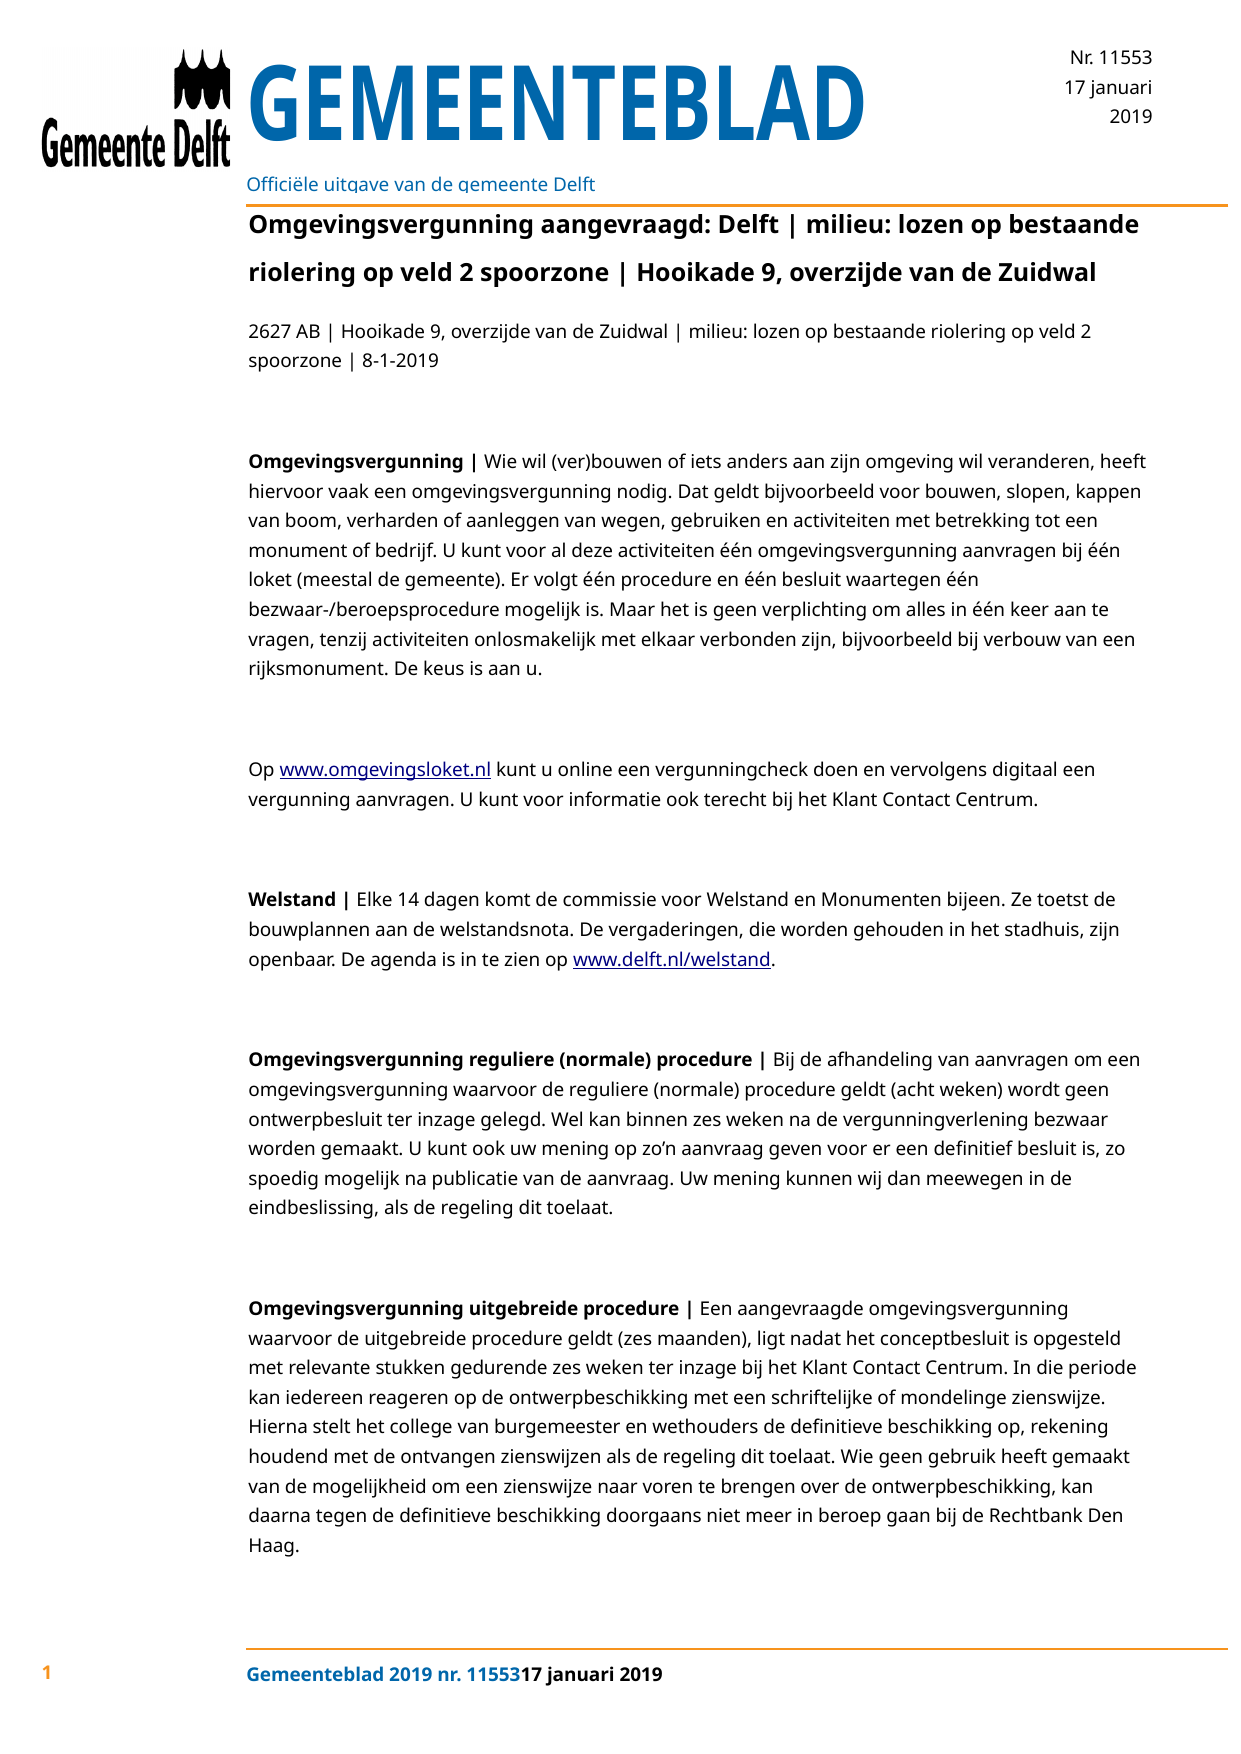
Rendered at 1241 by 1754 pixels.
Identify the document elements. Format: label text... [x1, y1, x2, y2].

text Op www.omgevingsloket.nl kunt u online een vergunningcheck doen en vervolgens digitaal een vergunning aanvragen. U kunt voor informatie ook terecht bij het Klant Contact Centrum. [248, 756, 1152, 812]
picture [41, 47, 231, 172]
text Omgevingsvergunning aangevraagd: Delft | milieu: lozen op bestaande riolering op veld 2 spoorzone | Hooikade 9, overzijde van de Zuidwal [248, 207, 1152, 288]
text Omgevingsvergunning uitgebreide procedure | Een aangevraagde omgevingsvergunning waarvoor de uitgebreide procedure geldt (zes maanden), ligt nadat het conceptbesluit is opgesteld met relevante stukken gedurende zes weken ter inzage bij het Klant Contact Centrum. In die periode kan iedereen reageren op de ontwerpbeschikking met een schriftelijke of mondelinge zienswijze. Hierna stelt het college van burgemeester en wethouders de definitieve beschikking op, rekening houdend met de ontvangen zienswijzen als de regeling dit toelaat. Wie geen gebruik heeft gemaakt van de mogelijkheid om een zienswijze naar voren te brengen over de ontwerpbeschikking, kan daarna tegen de definitieve beschikking doorgaans niet meer in beroep gaan bij de Rechtbank Den Haag. [248, 1295, 1152, 1558]
text Omgevingsvergunning | Wie wil (ver)bouwen of iets anders aan zijn omgeving wil veranderen, heeft hiervoor vaak een omgevingsvergunning nodig. Dat geldt bijvoorbeeld voor bouwen, slopen, kappen van boom, verharden of aanleggen van wegen, gebruiken en activiteiten met betrekking tot een monument of bedrijf. U kunt voor al deze activiteiten één omgevingsvergunning aanvragen bij één loket (meestal de gemeente). Er volgt één procedure en één besluit waartegen één bezwaar-/beroepsprocedure mogelijk is. Maar het is geen verplichting om alles in één keer aan te vragen, tenzij activiteiten onlosmakelijk met elkaar verbonden zijn, bijvoorbeeld bij verbouw van een rijksmonument. De keus is aan u. [248, 448, 1152, 681]
text 2627 AB | Hooikade 9, overzijde van de Zuidwal | milieu: lozen op bestaande riolering op veld 2 spoorzone | 8-1-2019 [248, 318, 1152, 373]
text Welstand | Elke 14 dagen komt de commissie voor Welstand en Monumenten bijeen. Ze toetst de bouwplannen aan de welstandsnota. De vergaderingen, die worden gehouden in het stadhuis, zijn openbaar. De agenda is in te zien op www.delft.nl/welstand. [248, 887, 1152, 972]
text Omgevingsvergunning reguliere (normale) procedure | Bij de afhandeling van aanvragen om een omgevingsvergunning waarvoor de reguliere (normale) procedure geldt (acht weken) wordt geen ontwerpbesluit ter inzage gelegd. Wel kan binnen zes weken na de vergunningverlening bezwaar worden gemaakt. U kunt ook uw mening op zo’n aanvraag geven voor er een definitief besluit is, zo spoedig mogelijk na publicatie van de aanvraag. Uw mening kunnen wij dan meewegen in de eindbeslissing, als de regeling dit toelaat. [248, 1047, 1152, 1220]
